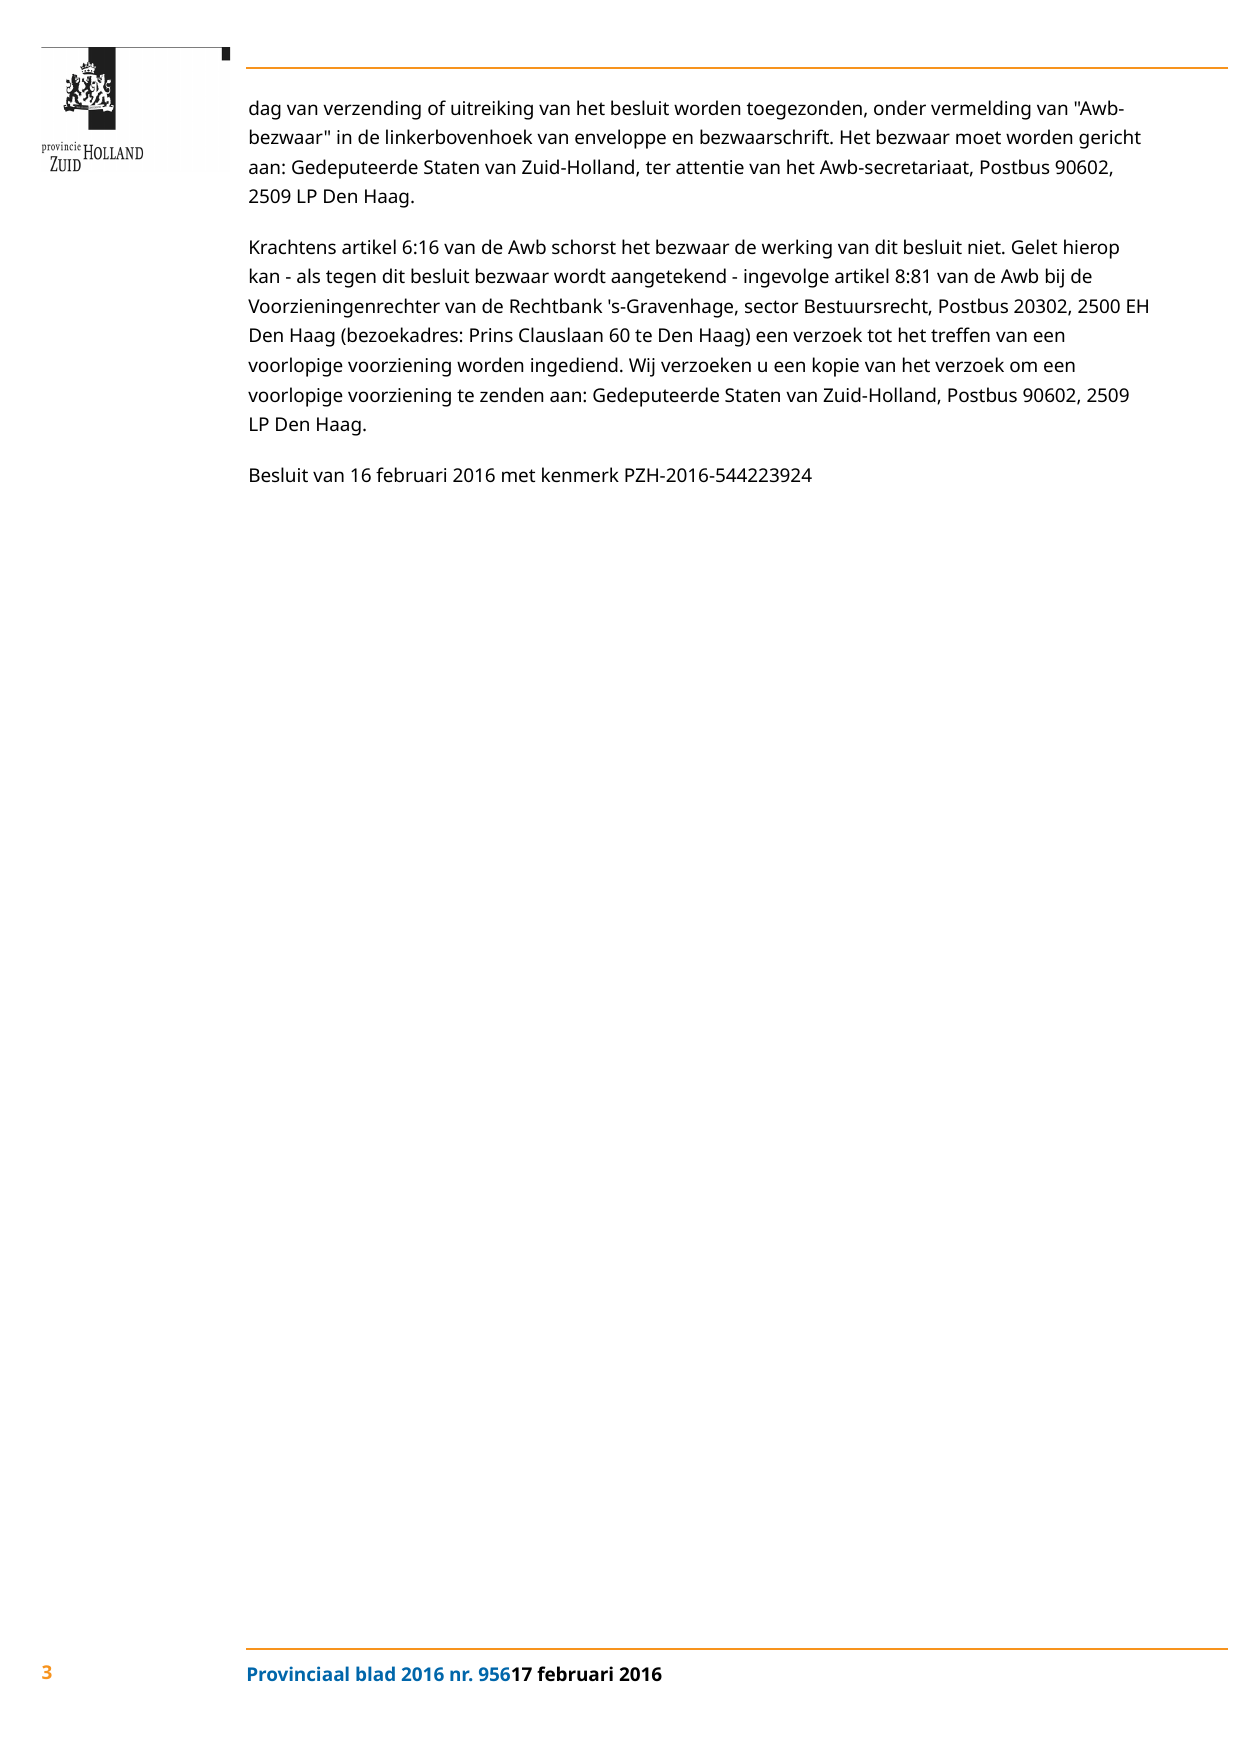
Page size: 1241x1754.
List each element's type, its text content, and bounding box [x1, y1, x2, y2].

text Krachtens artikel 6:16 van de Awb schorst het bezwaar de werking van dit besluit niet. Gelet hierop kan - als tegen dit besluit bezwaar wordt aangetekend - ingevolge artikel 8:81 van de Awb bij de Voorzieningenrechter van de Rechtbank 's-Gravenhage, sector Bestuursrecht, Postbus 20302, 2500 EH Den Haag (bezoekadres: Prins Clauslaan 60 te Den Haag) een verzoek tot het treffen van een voorlopige voorziening worden ingediend. Wij verzoeken u een kopie van het verzoek om een voorlopige voorziening te zenden aan: Gedeputeerde Staten van Zuid-Holland, Postbus 90602, 2509 LP Den Haag. [248, 234, 1152, 437]
text dag van verzending of uitreiking van het besluit worden toegezonden, onder vermelding van "Awb-bezwaar" in de linkerbovenhoek van enveloppe en bezwaarschrift. Het bezwaar moet worden gericht aan: Gedeputeerde Staten van Zuid-Holland, ter attentie van het Awb-secretariaat, Postbus 90602, 2509 LP Den Haag. [248, 95, 1152, 209]
text Besluit van 16 februari 2016 met kenmerk PZH-2016-544223924 [248, 462, 1152, 488]
picture [41, 47, 231, 172]
